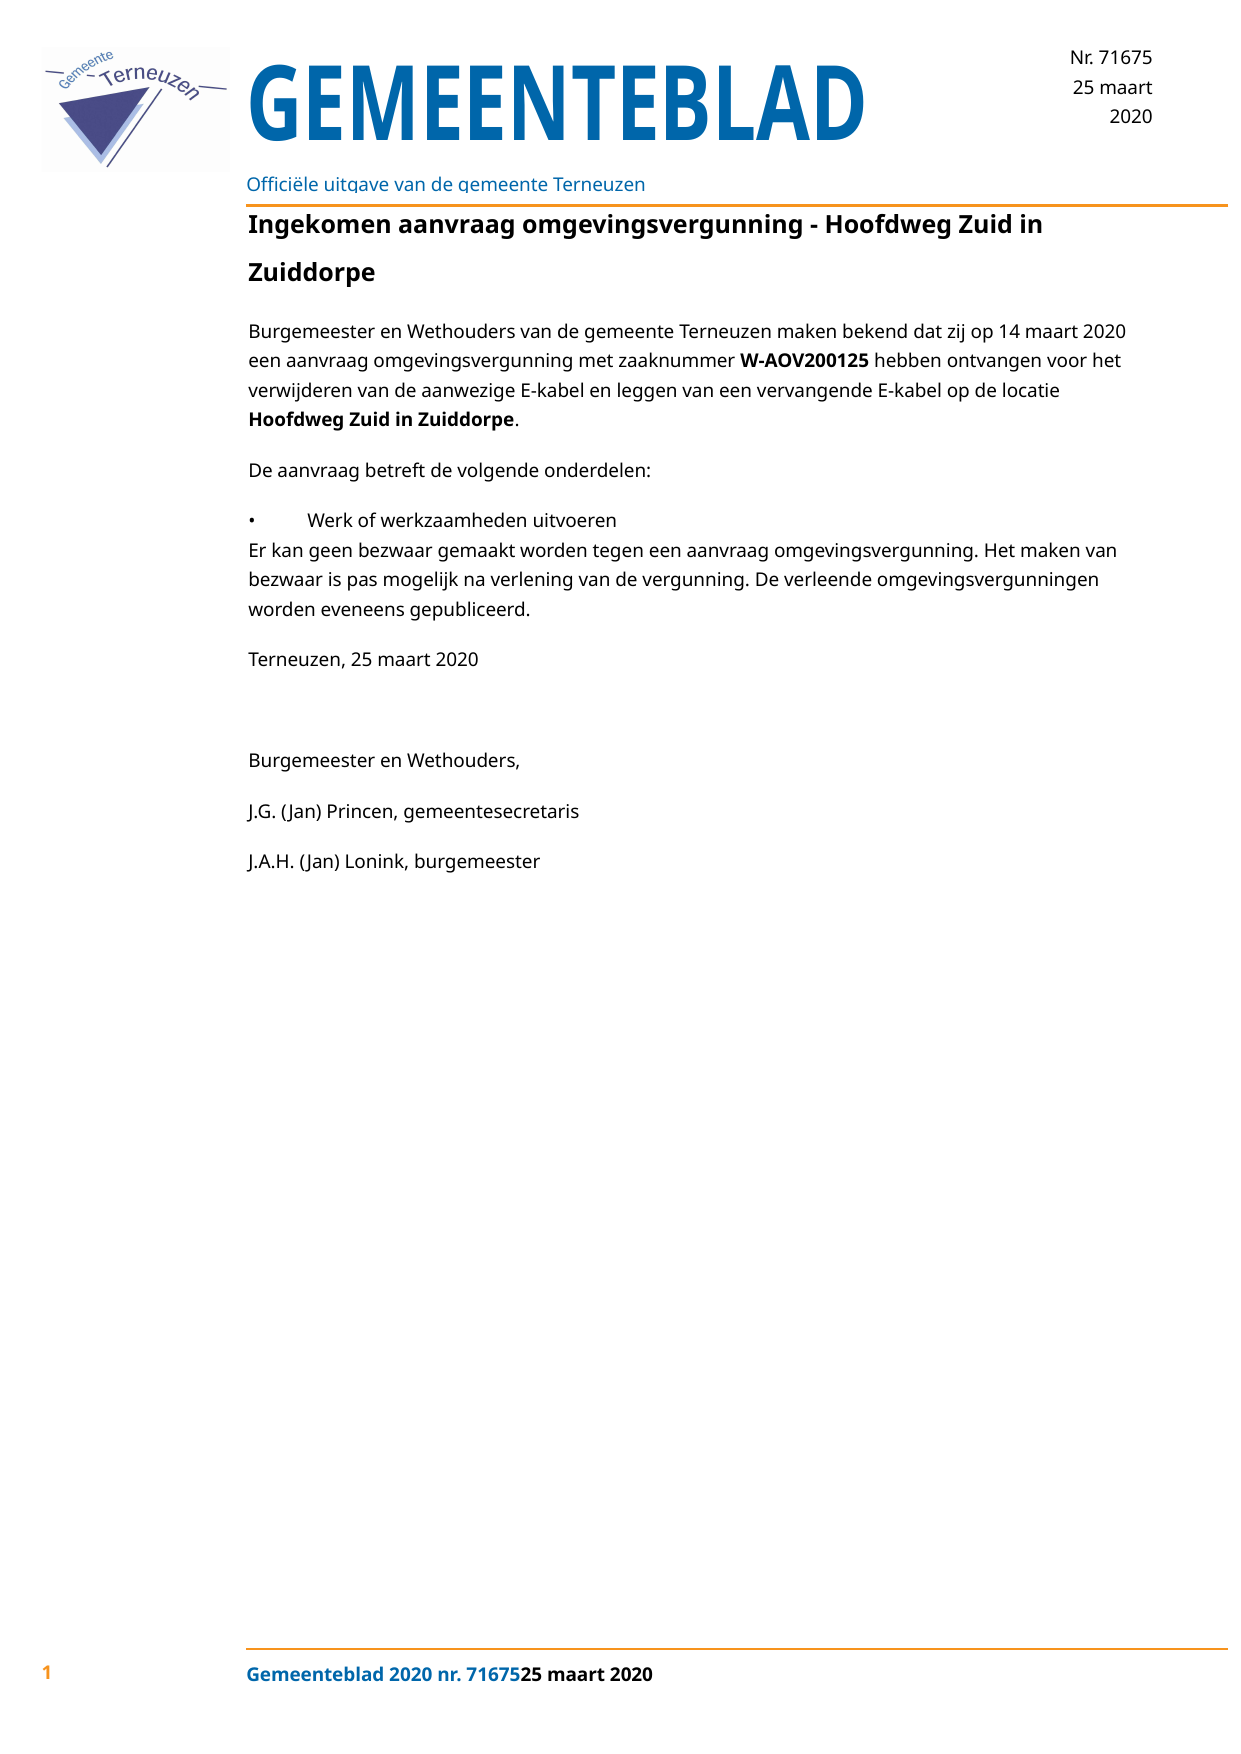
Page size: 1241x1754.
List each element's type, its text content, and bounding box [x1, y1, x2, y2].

list Werk of werkzaamheden uitvoeren [248, 507, 1152, 533]
text De aanvraag betreft de volgende onderdelen: [248, 457, 1152, 483]
text Ingekomen aanvraag omgevingsvergunning - Hoofdweg Zuid in Zuiddorpe [248, 207, 1152, 288]
picture [41, 47, 231, 172]
text J.A.H. (Jan) Lonink, burgemeester [248, 848, 1152, 874]
text Burgemeester en Wethouders van de gemeente Terneuzen maken bekend dat zij op 14 maart 2020 een aanvraag omgevingsvergunning met zaaknummer W-AOV200125 hebben ontvangen voor het verwijderen van de aanwezige E-kabel en leggen van een vervangende E-kabel op de locatie Hoofdweg Zuid in Zuiddorpe. [248, 318, 1152, 432]
text J.G. (Jan) Princen, gemeentesecretaris [248, 798, 1152, 824]
text Terneuzen, 25 maart 2020 [248, 647, 1152, 672]
text Burgemeester en Wethouders, [248, 747, 1152, 773]
text Er kan geen bezwaar gemaakt worden tegen een aanvraag omgevingsvergunning. Het maken van bezwaar is pas mogelijk na verlening van de vergunning. De verleende omgevingsvergunningen worden eveneens gepubliceerd. [248, 537, 1152, 622]
